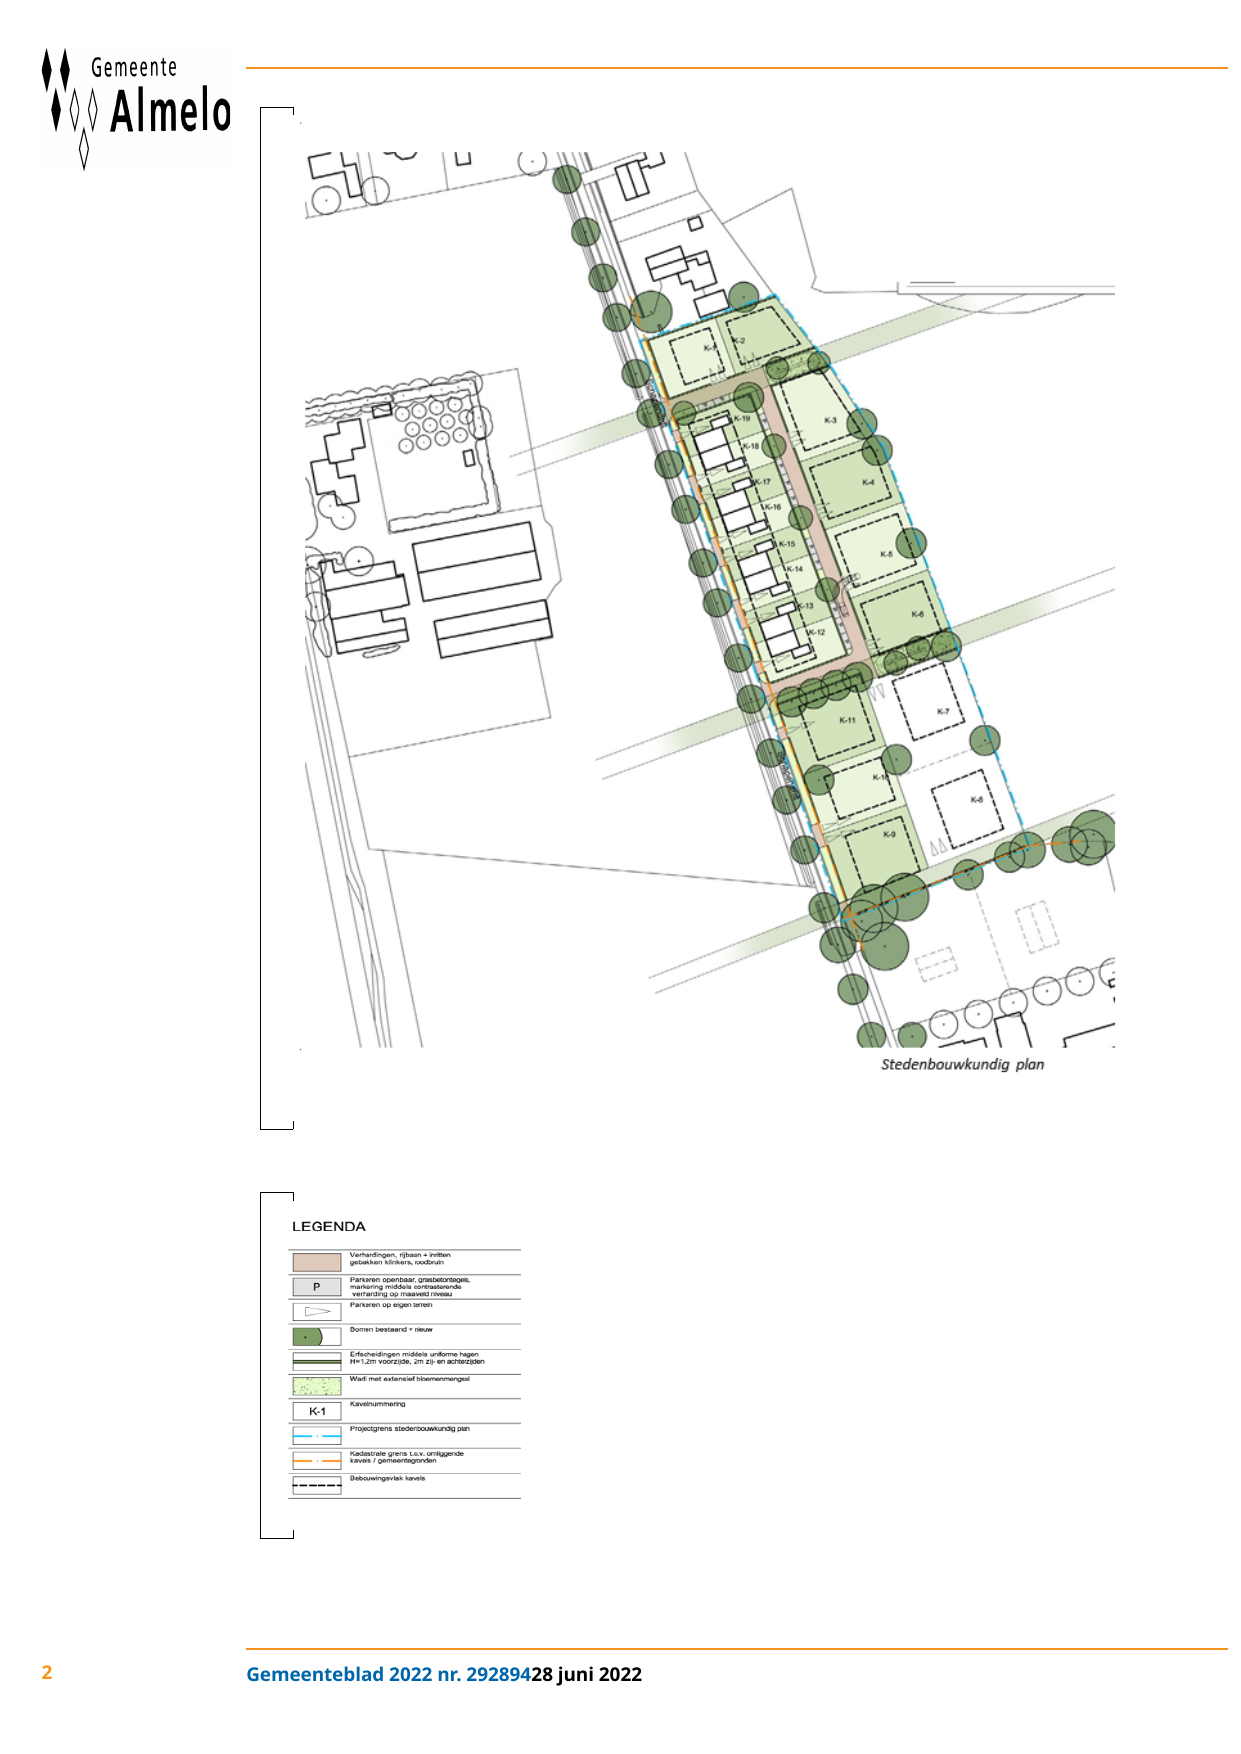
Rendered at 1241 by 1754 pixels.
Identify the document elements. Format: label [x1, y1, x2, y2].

picture [268, 1201, 565, 1530]
picture [41, 47, 231, 172]
picture [268, 115, 1173, 1121]
